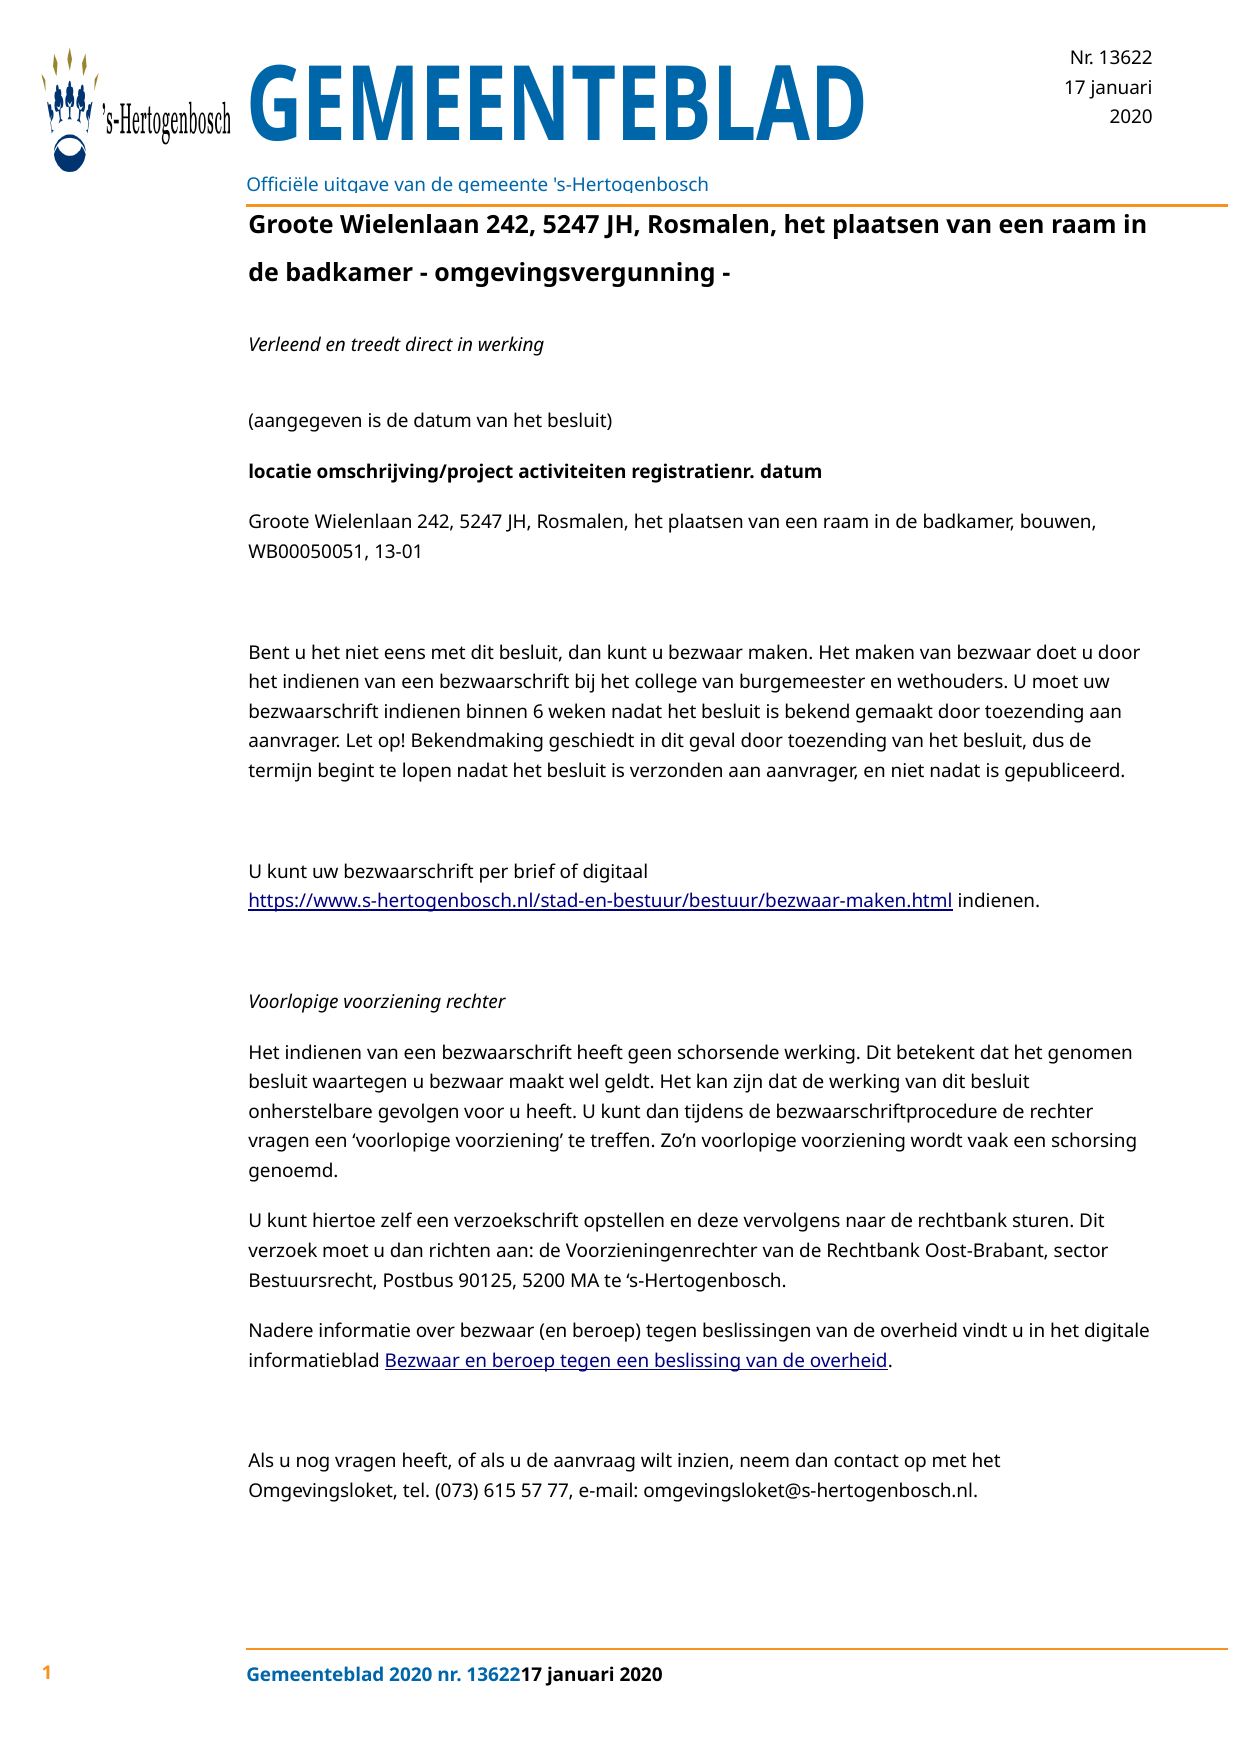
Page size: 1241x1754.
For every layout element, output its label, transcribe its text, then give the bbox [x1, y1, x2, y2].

picture [41, 47, 231, 172]
text Verleend en treedt direct in werking [248, 331, 1152, 357]
text Voorlopige voorziening rechter [248, 988, 1152, 1014]
text Nadere informatie over bezwaar (en beroep) tegen beslissingen van de overheid vindt u in het digitale informatieblad Bezwaar en beroep tegen een beslissing van de overheid. [248, 1317, 1152, 1372]
text U kunt hiertoe zelf een verzoekschrift opstellen en deze vervolgens naar de rechtbank sturen. Dit verzoek moet u dan richten aan: de Voorzieningenrechter van de Rechtbank Oost-Brabant, sector Bestuursrecht, Postbus 90125, 5200 MA te ‘s-Hertogenbosch. [248, 1208, 1152, 1292]
text Groote Wielenlaan 242, 5247 JH, Rosmalen, het plaatsen van een raam in de badkamer, bouwen, WB00050051, 13-01 [248, 508, 1152, 564]
text U kunt uw bezwaarschrift per brief of digitaal https://www.s-hertogenbosch.nl/stad-en-bestuur/bestuur/bezwaar-maken.html indienen. [248, 858, 1152, 913]
text Het indienen van een bezwaarschrift heeft geen schorsende werking. Dit betekent dat het genomen besluit waartegen u bezwaar maakt wel geldt. Het kan zijn dat de werking van dit besluit onherstelbare gevolgen voor u heeft. U kunt dan tijdens de bezwaarschriftprocedure de rechter vragen een ‘voorlopige voorziening’ te treffen. Zo’n voorlopige voorziening wordt vaak een schorsing genoemd. [248, 1039, 1152, 1183]
text (aangegeven is de datum van het besluit) [248, 408, 1152, 433]
text Als u nog vragen heeft, of als u de aanvraag wilt inzien, neem dan contact op met het Omgevingsloket, tel. (073) 615 57 77, e-mail: omgevingsloket@s-hertogenbosch.nl. [248, 1448, 1152, 1503]
text Bent u het niet eens met dit besluit, dan kunt u bezwaar maken. Het maken van bezwaar doet u door het indienen van een bezwaarschrift bij het college van burgemeester en wethouders. U moet uw bezwaarschrift indienen binnen 6 weken nadat het besluit is bekend gemaakt door toezending aan aanvrager. Let op! Bekendmaking geschiedt in dit geval door toezending van het besluit, dus de termijn begint te lopen nadat het besluit is verzonden aan aanvrager, en niet nadat is gepubliceerd. [248, 639, 1152, 783]
text Groote Wielenlaan 242, 5247 JH, Rosmalen, het plaatsen van een raam in de badkamer - omgevingsvergunning - [248, 207, 1152, 288]
text locatie omschrijving/project activiteiten registratienr. datum [248, 458, 1152, 484]
